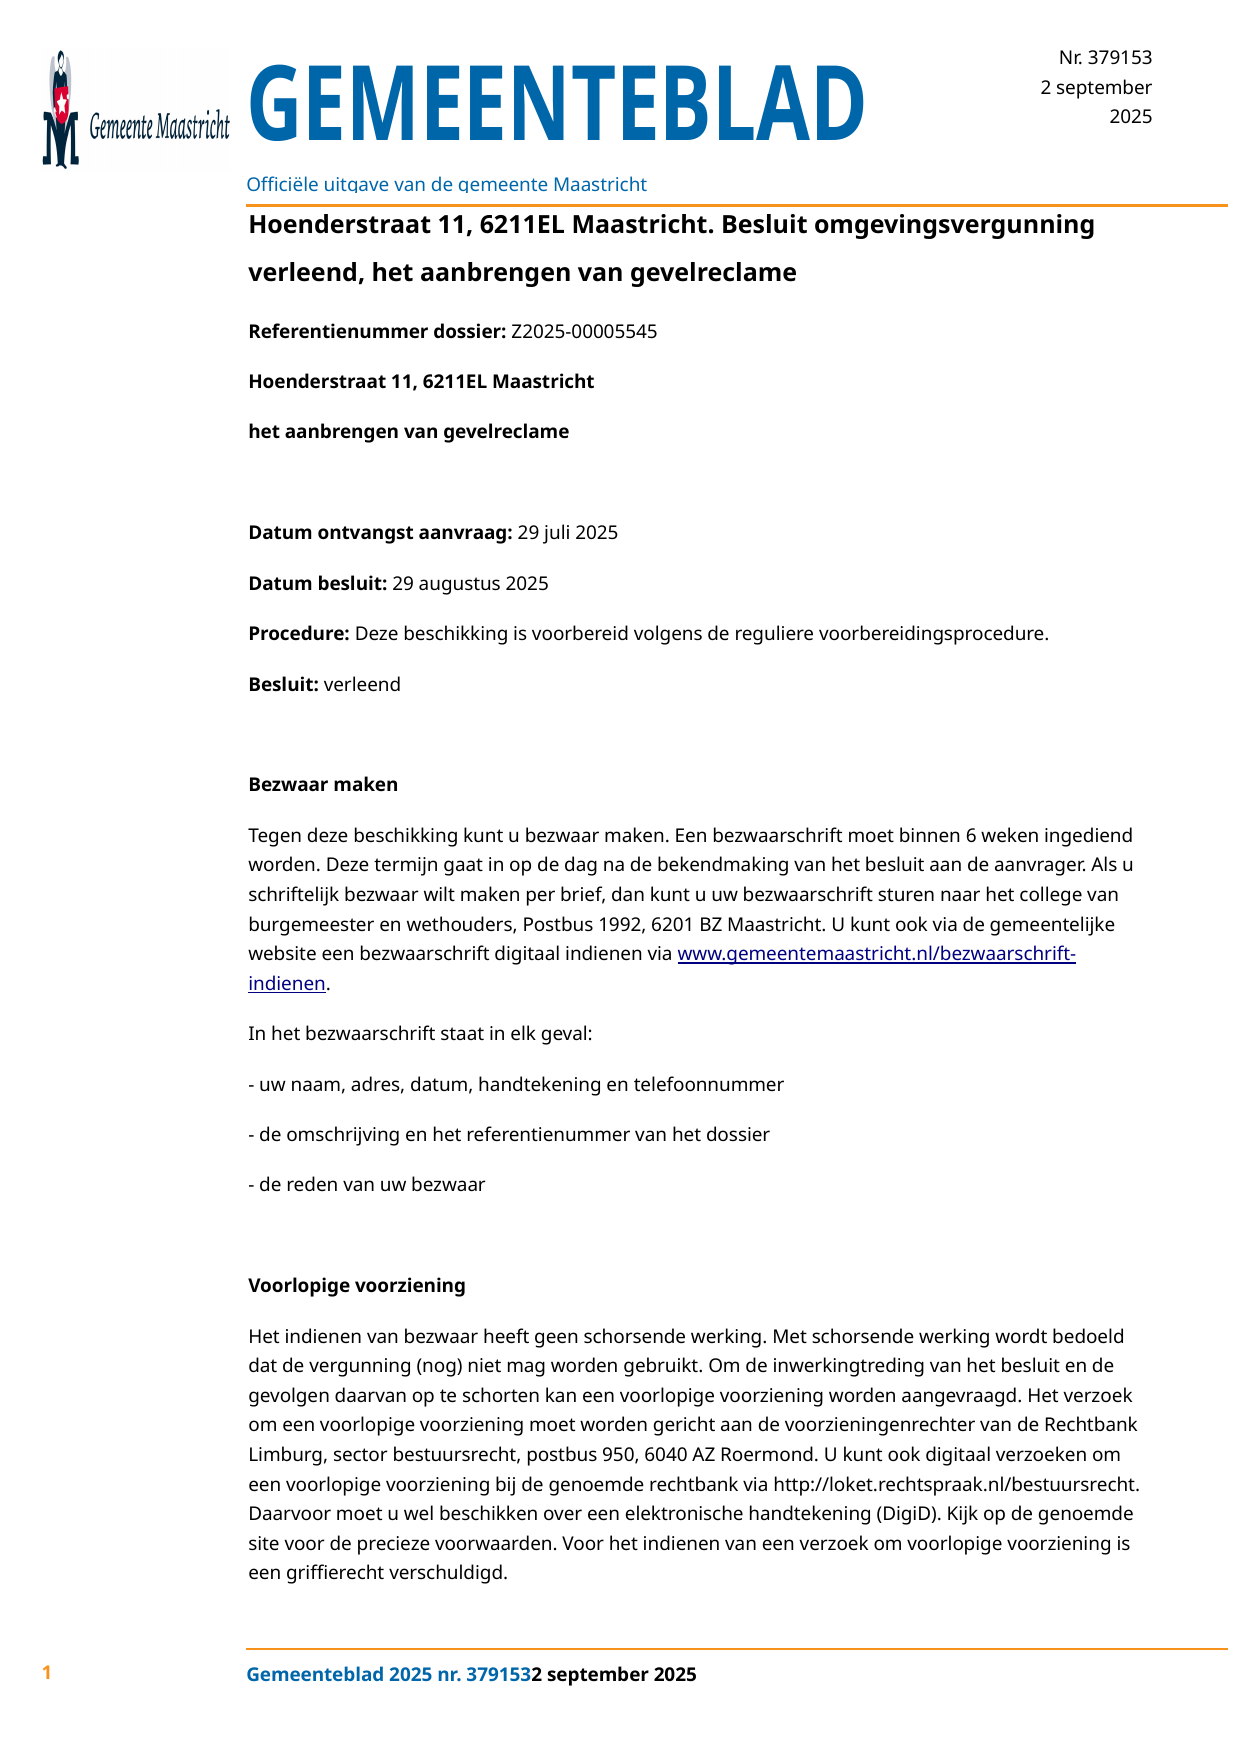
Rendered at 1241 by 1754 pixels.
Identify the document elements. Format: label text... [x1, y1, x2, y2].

text In het bezwaarschrift staat in elk geval: [248, 1020, 1152, 1046]
text het aanbrengen van gevelreclame [248, 419, 1152, 444]
text Tegen deze beschikking kunt u bezwaar maken. Een bezwaarschrift moet binnen 6 weken ingediend worden. Deze termijn gaat in op de dag na de bekendmaking van het besluit aan de aanvrager. Als u schriftelijk bezwaar wilt maken per brief, dan kunt u uw bezwaarschrift sturen naar het college van burgemeester en wethouders, Postbus 1992, 6201 BZ Maastricht. U kunt ook via de gemeentelijke website een bezwaarschrift digitaal indienen via www.gemeentemaastricht.nl/bezwaarschrift-indienen. [248, 822, 1152, 996]
text Datum besluit: 29 augustus 2025 [248, 570, 1152, 596]
text Voorlopige voorziening [248, 1272, 1152, 1298]
text Besluit: verleend [248, 671, 1152, 697]
text Hoenderstraat 11, 6211EL Maastricht. Besluit omgevingsvergunning verleend, het aanbrengen van gevelreclame [248, 207, 1152, 288]
text Het indienen van bezwaar heeft geen schorsende werking. Met schorsende werking wordt bedoeld dat de vergunning (nog) niet mag worden gebruikt. Om de inwerkingtreding van het besluit en de gevolgen daarvan op te schorten kan een voorlopige voorziening worden aangevraagd. Het verzoek om een voorlopige voorziening moet worden gericht aan de voorzieningenrechter van de Rechtbank Limburg, sector bestuursrecht, postbus 950, 6040 AZ Roermond. U kunt ook digitaal verzoeken om een voorlopige voorziening bij de genoemde rechtbank via http://loket.rechtspraak.nl/bestuursrecht. Daarvoor moet u wel beschikken over een elektronische handtekening (DigiD). Kijk op de genoemde site voor de precieze voorwaarden. Voor het indienen van een verzoek om voorlopige voorziening is een griffierecht verschuldigd. [248, 1323, 1152, 1585]
text Referentienummer dossier: Z2025-00005545 [248, 318, 1152, 344]
text Hoenderstraat 11, 6211EL Maastricht [248, 368, 1152, 394]
text - uw naam, adres, datum, handtekening en telefoonnummer [248, 1071, 1152, 1097]
text - de omschrijving en het referentienummer van het dossier [248, 1121, 1152, 1147]
text Datum ontvangst aanvraag: 29 juli 2025 [248, 519, 1152, 545]
text Bezwaar maken [248, 772, 1152, 797]
picture [41, 47, 231, 172]
text Procedure: Deze beschikking is voorbereid volgens de reguliere voorbereidingsprocedure. [248, 620, 1152, 646]
text - de reden van uw bezwaar [248, 1172, 1152, 1197]
